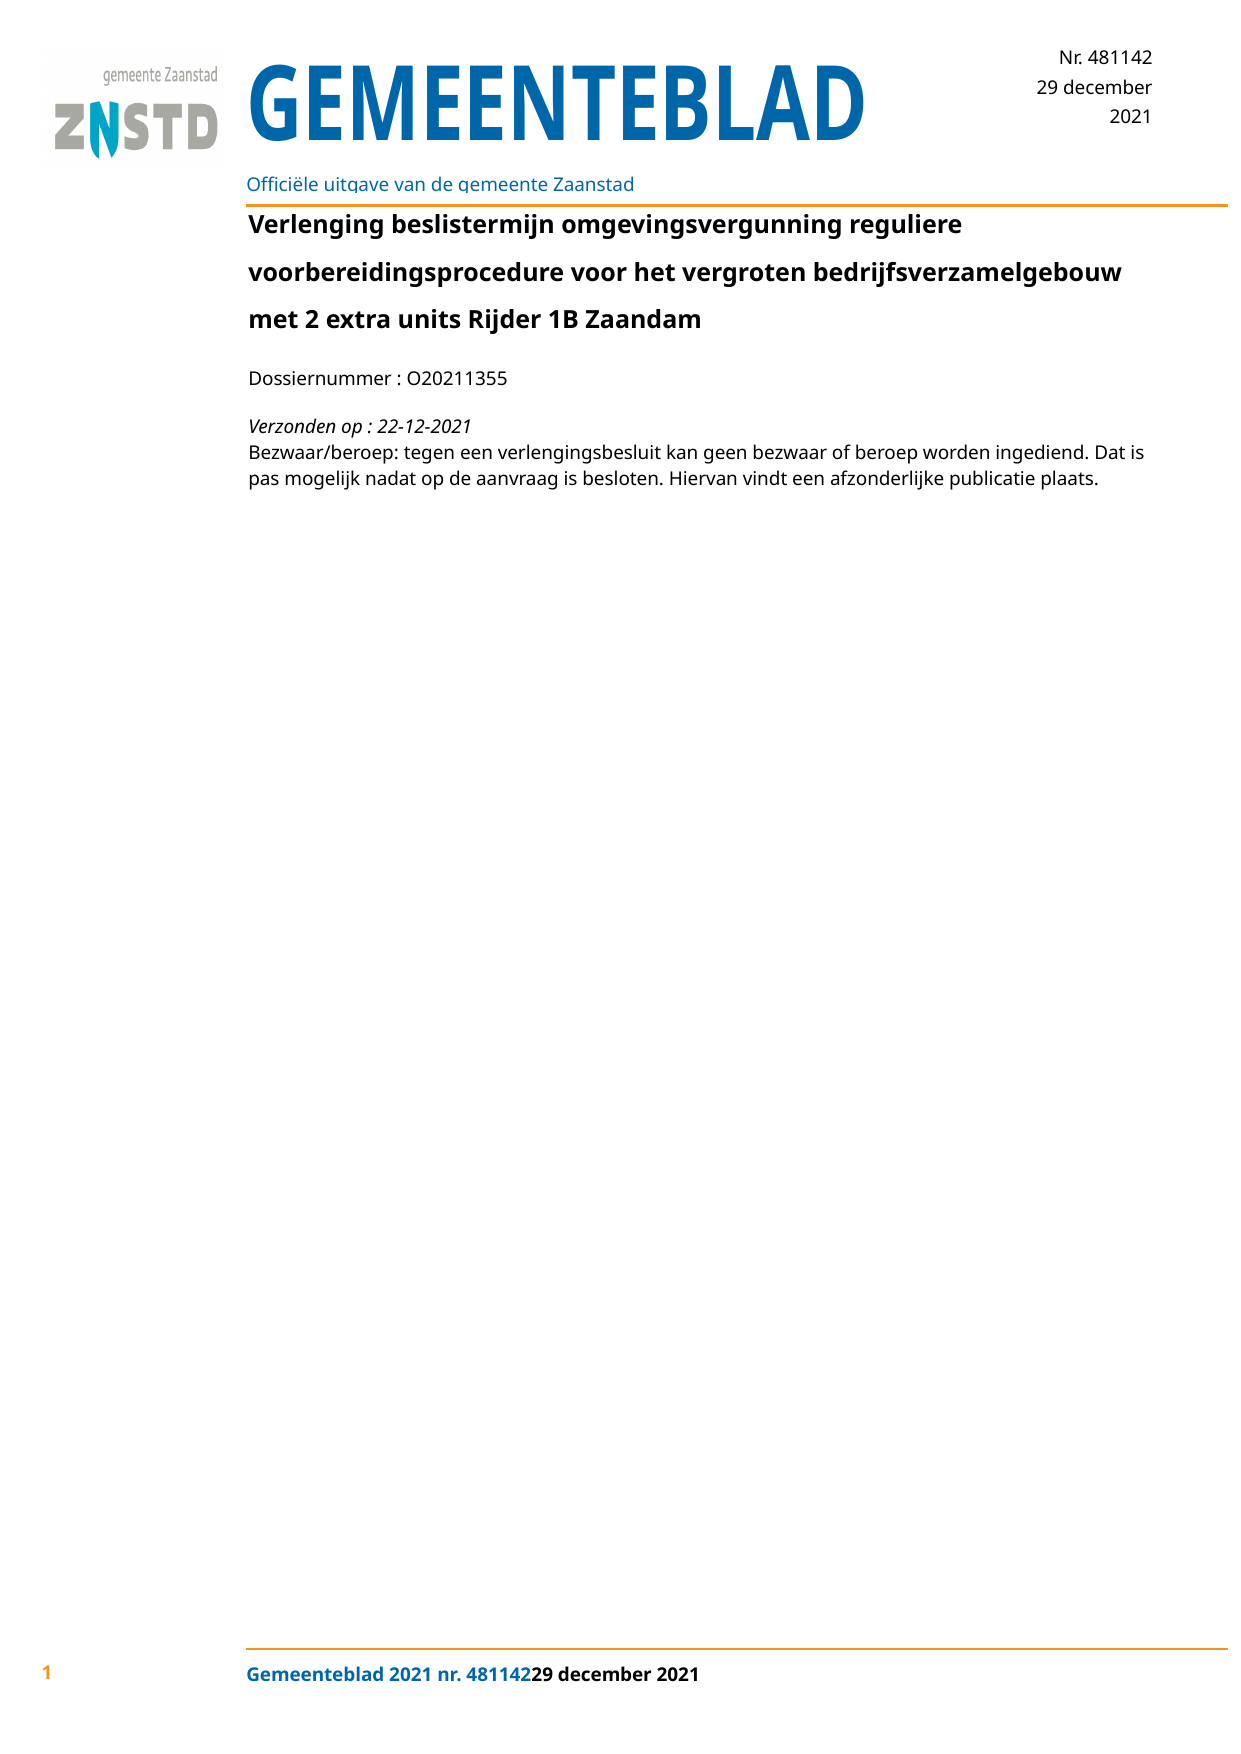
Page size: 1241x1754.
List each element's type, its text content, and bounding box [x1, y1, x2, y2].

text Bezwaar/beroep: tegen een verlengingsbesluit kan geen bezwaar of beroep worden ingediend. Dat is pas mogelijk nadat op de aanvraag is besloten. Hiervan vindt een afzonderlijke publicatie plaats. [248, 439, 1152, 491]
text Verlenging beslistermijn omgevingsvergunning reguliere voorbereidingsprocedure voor het vergroten bedrijfsverzamelgebouw met 2 extra units Rijder 1B Zaandam [248, 207, 1152, 336]
text Verzonden op : 22-12-2021 [248, 413, 1152, 439]
picture [41, 47, 231, 172]
text Dossiernummer : O20211355 [248, 366, 1152, 391]
